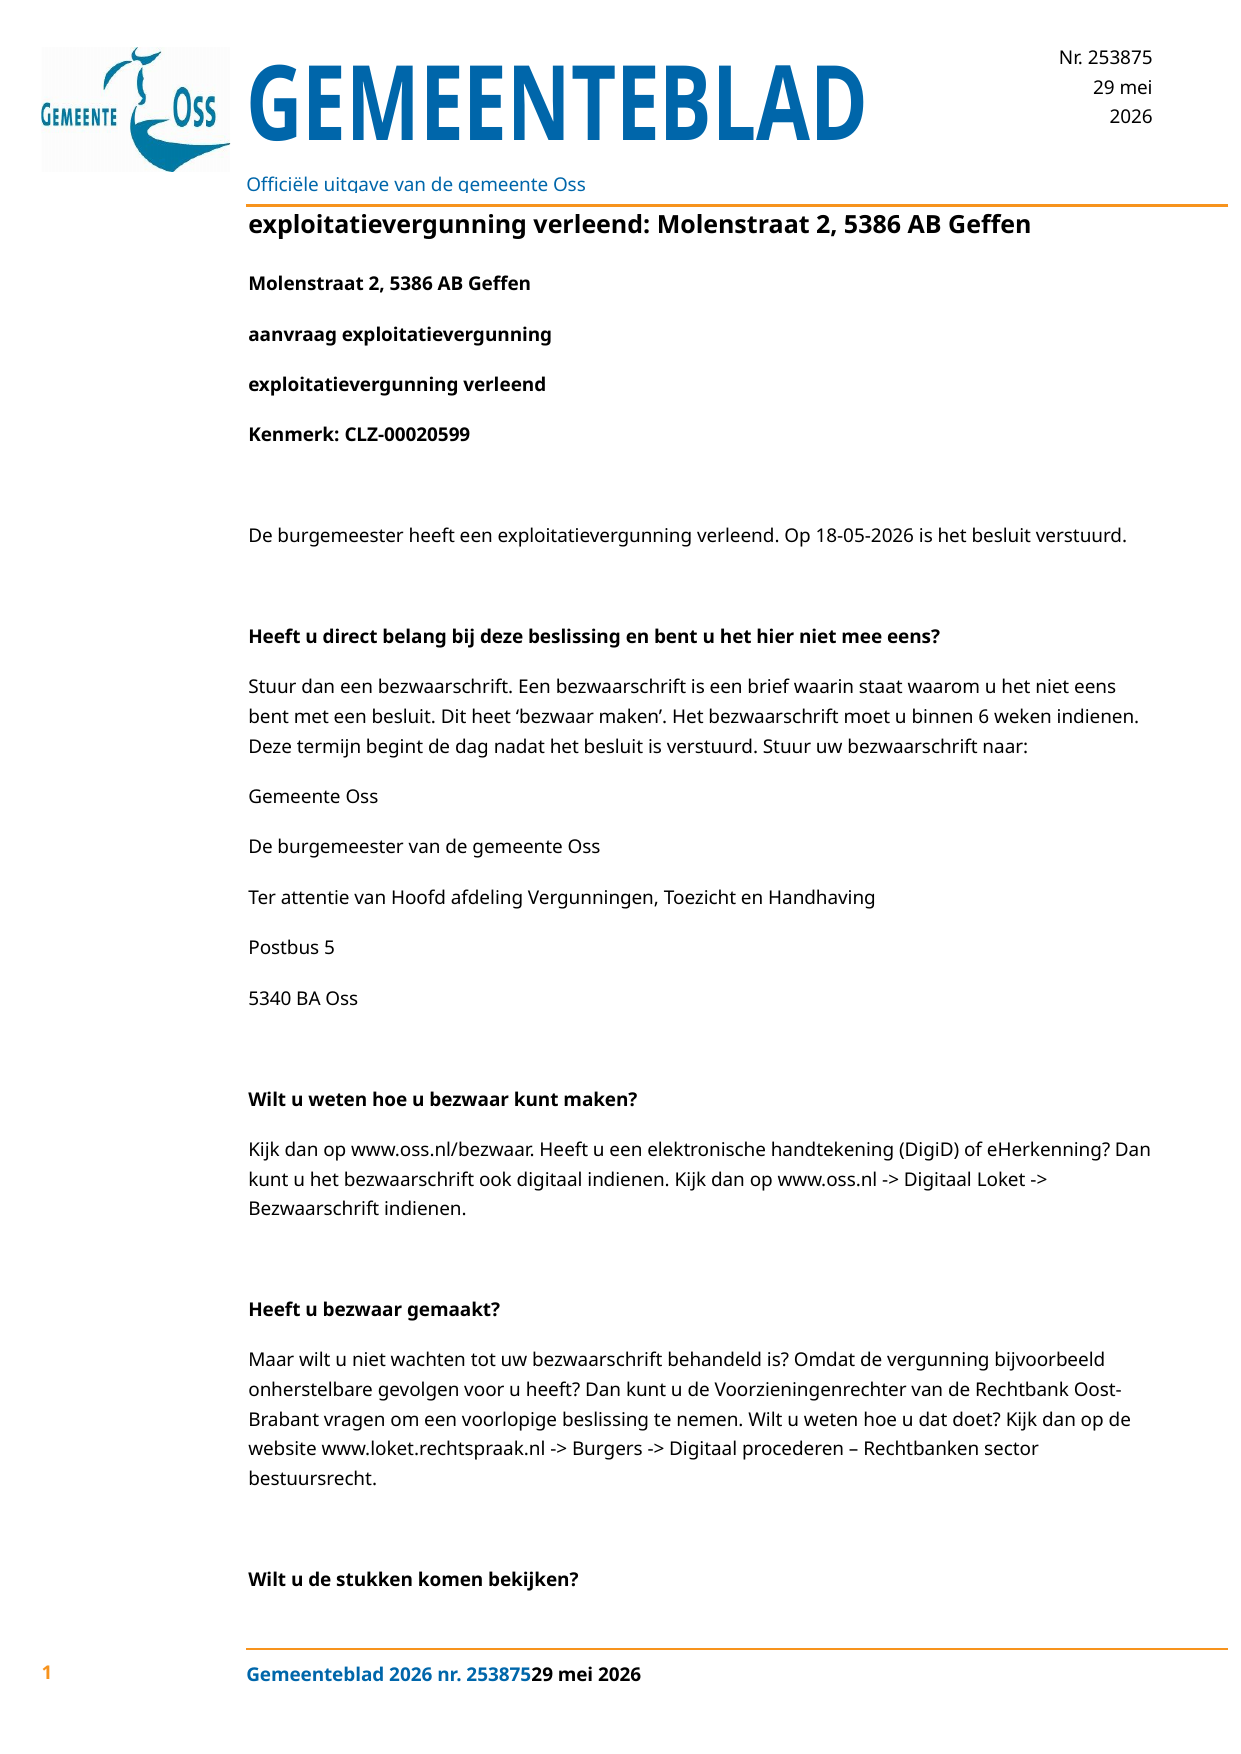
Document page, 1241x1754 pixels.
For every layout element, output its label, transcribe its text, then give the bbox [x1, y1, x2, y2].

text Wilt u weten hoe u bezwaar kunt maken? [248, 1086, 1152, 1111]
text Molenstraat 2, 5386 AB Geffen [248, 270, 1152, 296]
text Kijk dan op www.oss.nl/bezwaar. Heeft u een elektronische handtekening (DigiD) of eHerkenning? Dan kunt u het bezwaarschrift ook digitaal indienen. Kijk dan op www.oss.nl -> Digitaal Loket -> Bezwaarschrift indienen. [248, 1136, 1152, 1221]
text Maar wilt u niet wachten tot uw bezwaarschrift behandeld is? Omdat de vergunning bijvoorbeeld onherstelbare gevolgen voor u heeft? Dan kunt u de Voorzieningenrechter van de Rechtbank Oost-Brabant vragen om een voorlopige beslissing te nemen. Wilt u weten hoe u dat doet? Kijk dan op de website www.loket.rechtspraak.nl -> Burgers -> Digitaal procederen – Rechtbanken sector bestuursrecht. [248, 1347, 1152, 1491]
text Heeft u bezwaar gemaakt? [248, 1296, 1152, 1322]
text Stuur dan een bezwaarschrift. Een bezwaarschrift is een brief waarin staat waarom u het niet eens bent met een besluit. Dit heet ‘bezwaar maken’. Het bezwaarschrift moet u binnen 6 weken indienen. Deze termijn begint de dag nadat het besluit is verstuurd. Stuur uw bezwaarschrift naar: [248, 674, 1152, 758]
text exploitatievergunning verleend: Molenstraat 2, 5386 AB Geffen [248, 207, 1152, 241]
text exploitatievergunning verleend [248, 371, 1152, 397]
text Gemeente Oss [248, 783, 1152, 809]
text aanvraag exploitatievergunning [248, 321, 1152, 346]
text Postbus 5 [248, 934, 1152, 960]
text 5340 BA Oss [248, 985, 1152, 1011]
text De burgemeester van de gemeente Oss [248, 834, 1152, 859]
text De burgemeester heeft een exploitatievergunning verleend. Op 18-05-2026 is het besluit verstuurd. [248, 522, 1152, 548]
text Kenmerk: CLZ-00020599 [248, 422, 1152, 447]
text Heeft u direct belang bij deze beslissing en bent u het hier niet mee eens? [248, 623, 1152, 649]
text Wilt u de stukken komen bekijken? [248, 1566, 1152, 1591]
text Ter attentie van Hoofd afdeling Vergunningen, Toezicht en Handhaving [248, 884, 1152, 910]
picture [41, 47, 231, 172]
